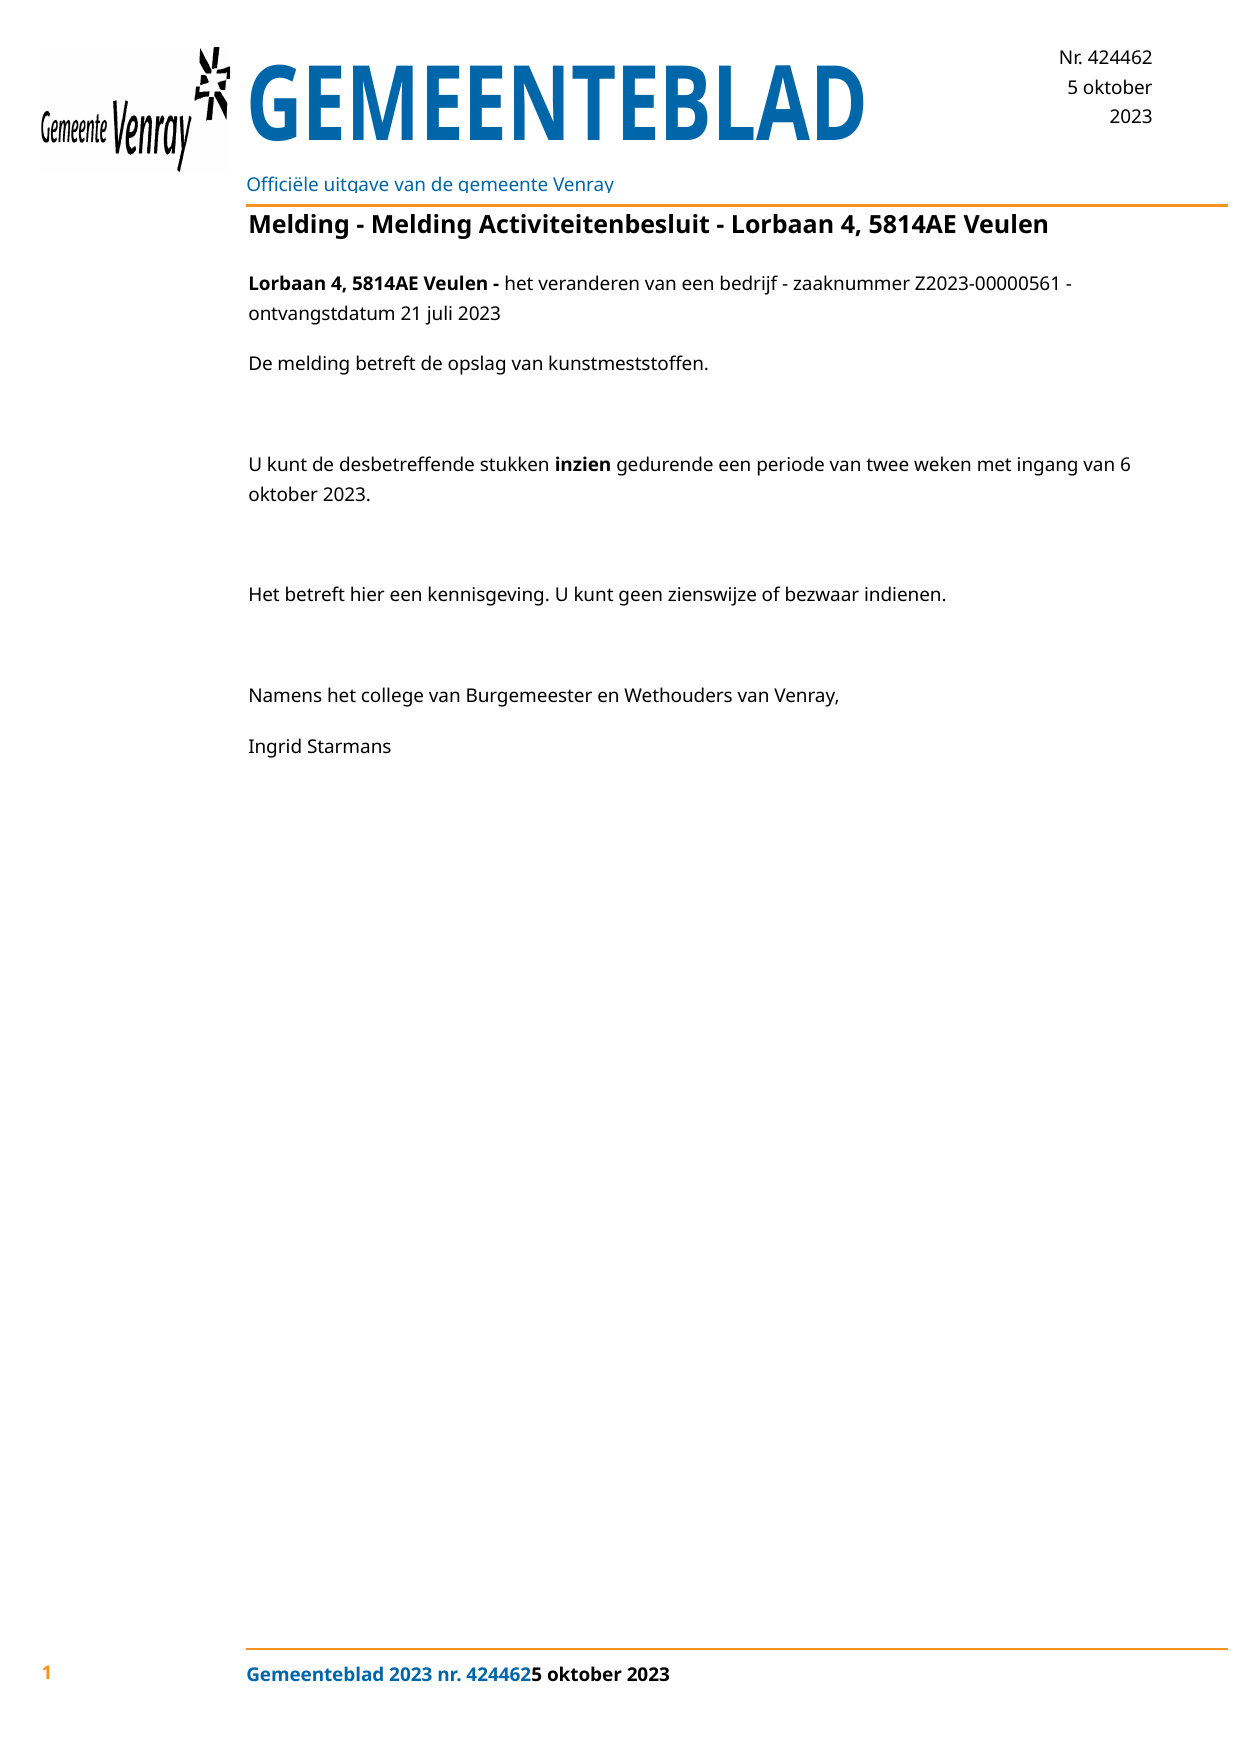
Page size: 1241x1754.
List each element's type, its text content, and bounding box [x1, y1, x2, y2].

picture [41, 47, 231, 172]
text De melding betreft de opslag van kunstmeststoffen. [248, 350, 1152, 376]
text U kunt de desbetreffende stukken inzien gedurende een periode van twee weken met ingang van 6 oktober 2023. [248, 451, 1152, 506]
text Lorbaan 4, 5814AE Veulen - het veranderen van een bedrijf - zaaknummer Z2023-00000561 - ontvangstdatum 21 juli 2023 [248, 270, 1152, 326]
text Namens het college van Burgemeester en Wethouders van Venray, [248, 682, 1152, 708]
text Het betreft hier een kennisgeving. U kunt geen zienswijze of bezwaar indienen. [248, 582, 1152, 607]
text Melding - Melding Activiteitenbesluit - Lorbaan 4, 5814AE Veulen [248, 207, 1152, 241]
text Ingrid Starmans [248, 733, 1152, 758]
